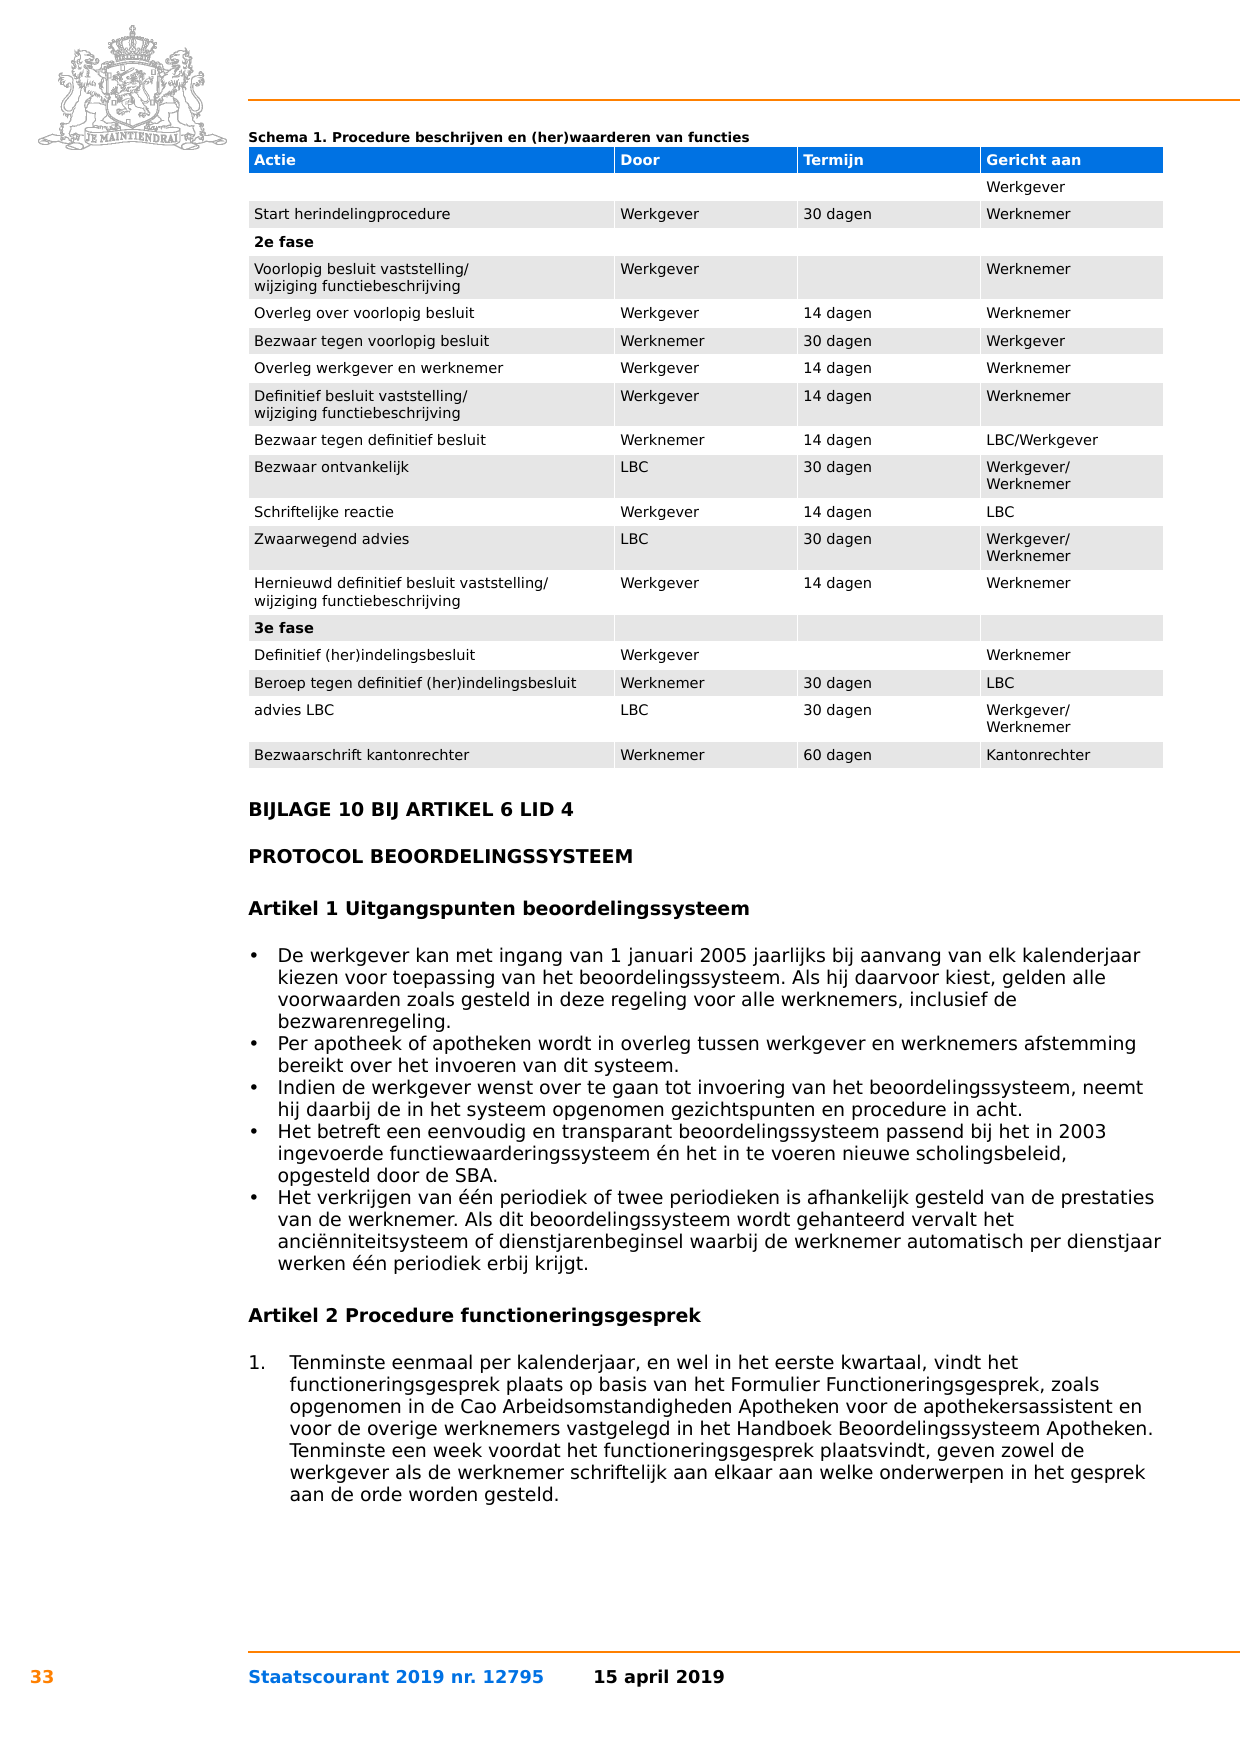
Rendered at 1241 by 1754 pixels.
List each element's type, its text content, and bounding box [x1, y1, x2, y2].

table_cell [798, 256, 980, 299]
table_cell Werkgever [981, 174, 1163, 200]
table_cell Bezwaarschrift kantonrechter [249, 742, 614, 768]
table_cell 14 dagen [798, 355, 980, 382]
table_cell LBC [615, 697, 797, 741]
table_cell Definitief besluit vaststelling/ wijziging functiebeschrijving [249, 383, 614, 426]
table_cell 14 dagen [798, 301, 980, 327]
table_cell Termijn [798, 147, 980, 173]
table_cell [981, 229, 1163, 255]
table_cell LBC [615, 526, 797, 570]
text • De werkgever kan met ingang van 1 januari 2005 jaarlijks bij aanvang van elk kalenderjaar kiezen voor toepassing van het beoordelingssysteem. Als hij daarvoor kiest, gelden alle voorwaarden zoals gesteld in deze regeling voor alle werknemers, inclusief de bezwarenregeling. [248, 945, 1163, 1033]
table_cell Werkgever [615, 499, 797, 525]
text • Het verkrijgen van één periodiek of twee periodieken is afhankelijk gesteld van de prestaties van de werknemer. Als dit beoordelingssysteem wordt gehanteerd vervalt het anciënniteitsysteem of dienstjarenbeginsel waarbij de werknemer automatisch per dienstjaar werken één periodiek erbij krijgt. [248, 1187, 1163, 1275]
table_cell LBC [615, 455, 797, 498]
table_cell [615, 229, 797, 255]
table_cell Gericht aan [981, 147, 1163, 173]
table_cell Werkgever/ Werknemer [981, 526, 1163, 570]
table_cell Werknemer [981, 301, 1163, 327]
text 1. Tenminste eenmaal per kalenderjaar, en wel in het eerste kwartaal, vindt het functioneringsgesprek plaats op basis van het Formulier Functioneringsgesprek, zoals opgenomen in de Cao Arbeidsomstandigheden Apotheken voor de apothekersassistent en voor de overige werknemers vastgelegd in het Handboek Beoordelingssysteem Apotheken. Tenminste een week voordat het functioneringsgesprek plaatsvindt, geven zowel de werkgever als de werknemer schriftelijk aan elkaar aan welke onderwerpen in het gesprek aan de orde worden gesteld. [248, 1352, 1163, 1506]
table_cell 30 dagen [798, 201, 980, 228]
text • Het betreft een eenvoudig en transparant beoordelingssysteem passend bij het in 2003 ingevoerde functiewaarderingssysteem én het in te voeren nieuwe scholingsbeleid, opgesteld door de SBA. [248, 1121, 1163, 1187]
table_cell Werkgever [615, 301, 797, 327]
table_cell Overleg werkgever en werknemer [249, 355, 614, 382]
table_cell Door [615, 147, 797, 173]
table_cell Werkgever [615, 256, 797, 299]
text • Per apotheek of apotheken wordt in overleg tussen werkgever en werknemers afstemming bereikt over het invoeren van dit systeem. [248, 1033, 1163, 1077]
table_cell [798, 643, 980, 669]
table_cell [615, 174, 797, 200]
table_cell Actie [249, 147, 614, 173]
text • Indien de werkgever wenst over te gaan tot invoering van het beoordelingssysteem, neemt hij daarbij de in het systeem opgenomen gezichtspunten en procedure in acht. [248, 1077, 1163, 1121]
table_cell Werkgever [615, 355, 797, 382]
table_cell Overleg over voorlopig besluit [249, 301, 614, 327]
table_cell Start herindelingprocedure [249, 201, 614, 228]
table_cell Werkgever [981, 328, 1163, 354]
subtitle Artikel 2 Procedure functioneringsgesprek [248, 1305, 1163, 1327]
table_cell Schriftelijke reactie [249, 499, 614, 525]
table_header Schema 1. Procedure beschrijven en (her)waarderen van functies [248, 130, 1163, 146]
table_cell 30 dagen [798, 526, 980, 570]
table_cell [981, 615, 1163, 641]
table_cell Definitief (her)indelingsbesluit [249, 643, 614, 669]
table_cell Hernieuwd definitief besluit vaststelling/ wijziging functiebeschrijving [249, 571, 614, 614]
table_cell 30 dagen [798, 455, 980, 498]
table_cell Werknemer [615, 427, 797, 453]
table_cell [249, 174, 614, 200]
table_cell 14 dagen [798, 427, 980, 453]
table_cell Bezwaar tegen voorlopig besluit [249, 328, 614, 354]
table_cell Werkgever [615, 571, 797, 614]
table_cell [798, 174, 980, 200]
table_cell 14 dagen [798, 383, 980, 426]
table_cell [798, 229, 980, 255]
table_cell Werkgever [615, 383, 797, 426]
table_cell 14 dagen [798, 571, 980, 614]
subtitle Artikel 1 Uitgangspunten beoordelingssysteem [248, 898, 1163, 920]
table_cell [615, 615, 797, 641]
table_cell Bezwaar tegen definitief besluit [249, 427, 614, 453]
table_cell Kantonrechter [981, 742, 1163, 768]
table_cell Zwaarwegend advies [249, 526, 614, 570]
table_cell Werknemer [981, 256, 1163, 299]
table_cell LBC [981, 670, 1163, 696]
table_cell Werkgever [615, 201, 797, 228]
table_cell 2e fase [249, 229, 614, 255]
table_cell 3e fase [249, 615, 614, 641]
table_cell 14 dagen [798, 499, 980, 525]
table_cell Werknemer [981, 201, 1163, 228]
table_cell Werkgever [615, 643, 797, 669]
table_cell Werknemer [615, 328, 797, 354]
table_cell Werkgever/ Werknemer [981, 697, 1163, 741]
table_cell Voorlopig besluit vaststelling/ wijziging functiebeschrijving [249, 256, 614, 299]
subtitle BIJLAGE 10 BIJ ARTIKEL 6 LID 4 [248, 799, 1163, 821]
table_cell Werknemer [981, 643, 1163, 669]
table_cell [798, 615, 980, 641]
table_cell 30 dagen [798, 670, 980, 696]
table_cell Werkgever/ Werknemer [981, 455, 1163, 498]
table_cell Beroep tegen definitief (her)indelingsbesluit [249, 670, 614, 696]
table_cell Werknemer [981, 355, 1163, 382]
table_cell Bezwaar ontvankelijk [249, 455, 614, 498]
picture [38, 25, 227, 150]
table_cell Werknemer [615, 670, 797, 696]
table_cell Werknemer [981, 383, 1163, 426]
table_cell advies LBC [249, 697, 614, 741]
table_cell 30 dagen [798, 697, 980, 741]
subtitle PROTOCOL BEOORDELINGSSYSTEEM [248, 846, 1163, 868]
table_cell LBC [981, 499, 1163, 525]
table_cell Werknemer [615, 742, 797, 768]
table_cell 30 dagen [798, 328, 980, 354]
table_cell LBC/Werkgever [981, 427, 1163, 453]
table_cell 60 dagen [798, 742, 980, 768]
table_cell Werknemer [981, 571, 1163, 614]
